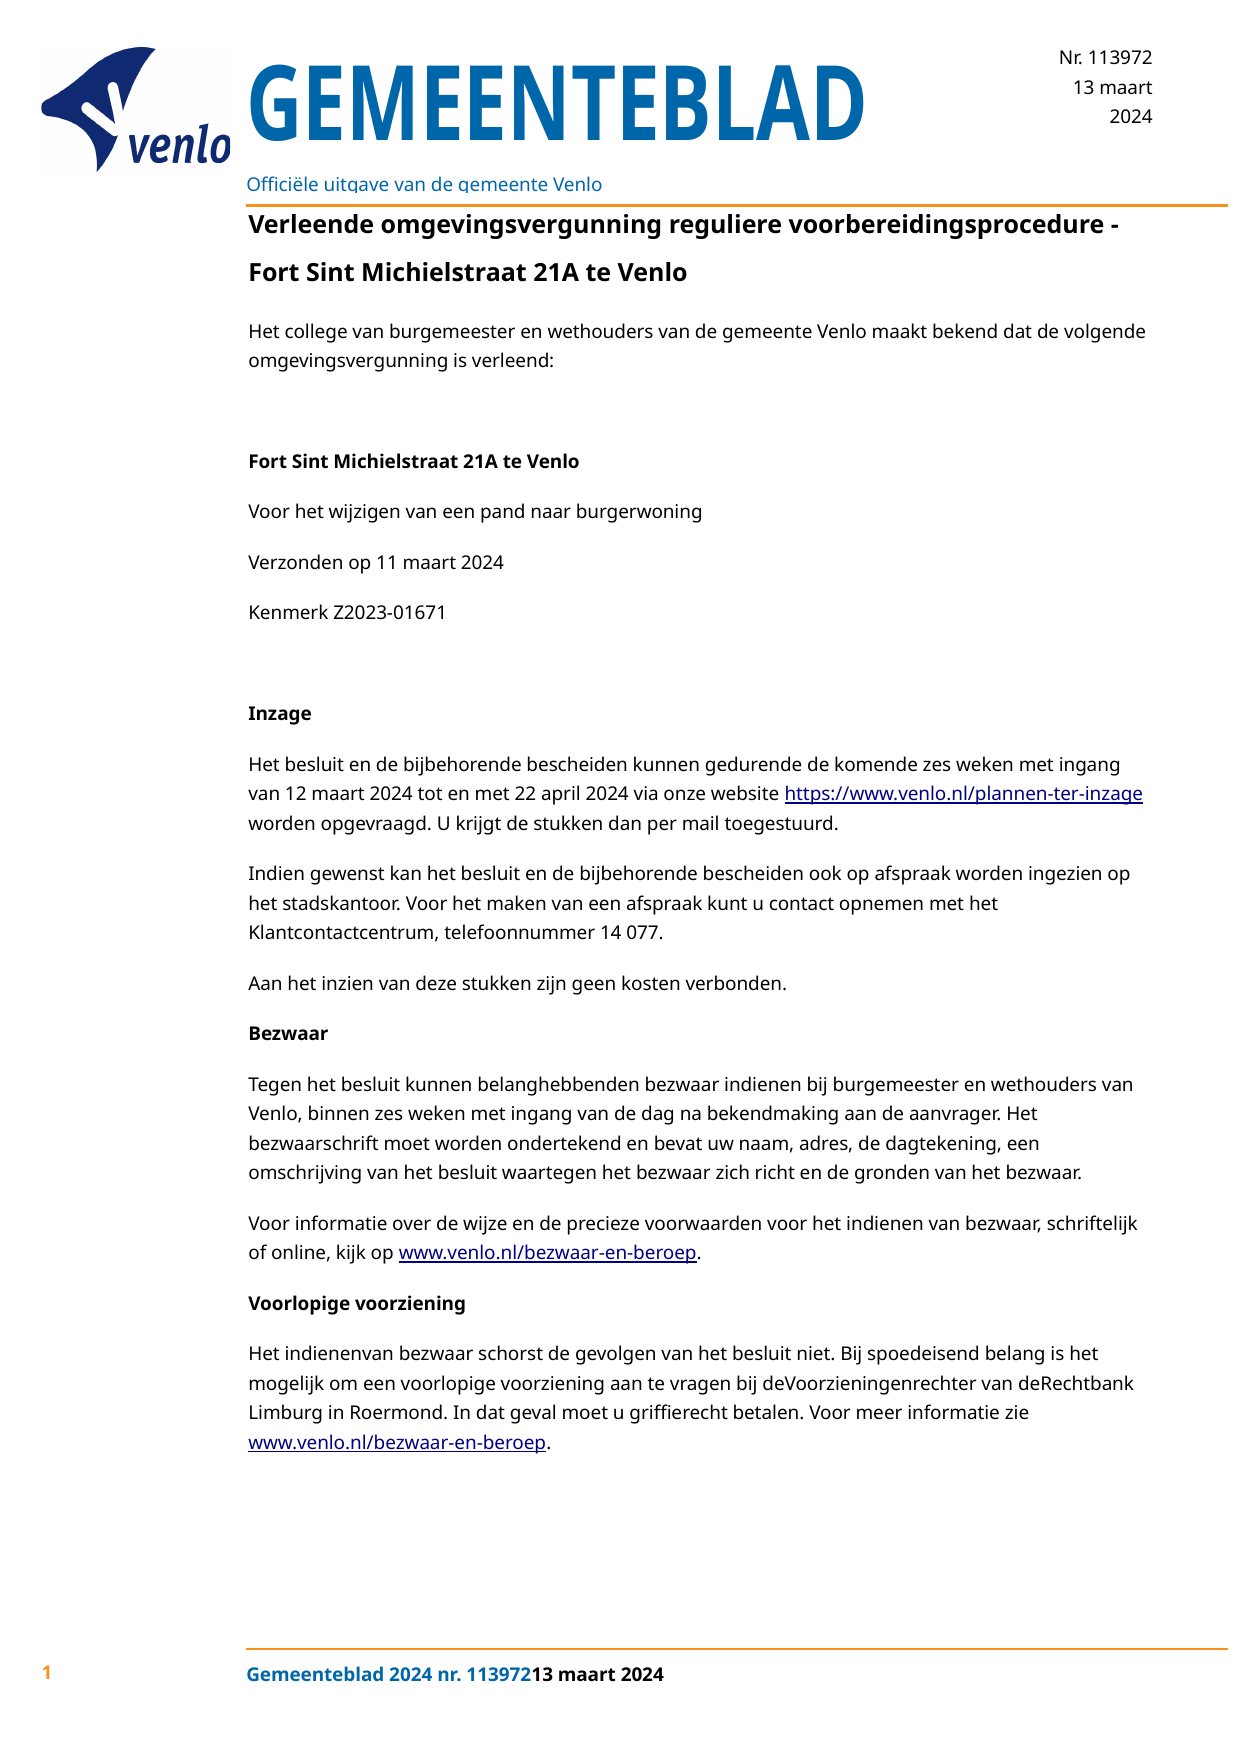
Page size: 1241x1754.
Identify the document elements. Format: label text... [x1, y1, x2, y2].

picture [41, 47, 231, 172]
text Inzage [248, 700, 1152, 726]
text Fort Sint Michielstraat 21A te Venlo [248, 448, 1152, 474]
text Aan het inzien van deze stukken zijn geen kosten verbonden. [248, 970, 1152, 996]
text Voor informatie over de wijze en de precieze voorwaarden voor het indienen van bezwaar, schriftelijk of online, kijk op www.venlo.nl/bezwaar-en-beroep. [248, 1210, 1152, 1265]
text Verleende omgevingsvergunning reguliere voorbereidingsprocedure - Fort Sint Michielstraat 21A te Venlo [248, 207, 1152, 288]
text Tegen het besluit kunnen belanghebbenden bezwaar indienen bij burgemeester en wethouders van Venlo, binnen zes weken met ingang van de dag na bekendmaking aan de aanvrager. Het bezwaarschrift moet worden ondertekend en bevat uw naam, adres, de dagtekening, een omschrijving van het besluit waartegen het bezwaar zich richt en de gronden van het bezwaar. [248, 1071, 1152, 1185]
text Het college van burgemeester en wethouders van de gemeente Venlo maakt bekend dat de volgende omgevingsvergunning is verleend: [248, 318, 1152, 373]
text Het indienenvan bezwaar schorst de gevolgen van het besluit niet. Bij spoedeisend belang is het mogelijk om een voorlopige voorziening aan te vragen bij deVoorzieningenrechter van deRechtbank Limburg in Roermond. In dat geval moet u griffierecht betalen. Voor meer informatie zie www.venlo.nl/bezwaar-en-beroep. [248, 1340, 1152, 1455]
text Indien gewenst kan het besluit en de bijbehorende bescheiden ook op afspraak worden ingezien op het stadskantoor. Voor het maken van een afspraak kunt u contact opnemen met het Klantcontactcentrum, telefoonnummer 14 077. [248, 860, 1152, 945]
text Kenmerk Z2023-01671 [248, 599, 1152, 625]
text Bezwaar [248, 1020, 1152, 1046]
text Voorlopige voorziening [248, 1290, 1152, 1316]
text Verzonden op 11 maart 2024 [248, 549, 1152, 575]
text Voor het wijzigen van een pand naar burgerwoning [248, 499, 1152, 524]
text Het besluit en de bijbehorende bescheiden kunnen gedurende de komende zes weken met ingang van 12 maart 2024 tot en met 22 april 2024 via onze website https://www.venlo.nl/plannen-ter-inzage worden opgevraagd. U krijgt de stukken dan per mail toegestuurd. [248, 751, 1152, 836]
